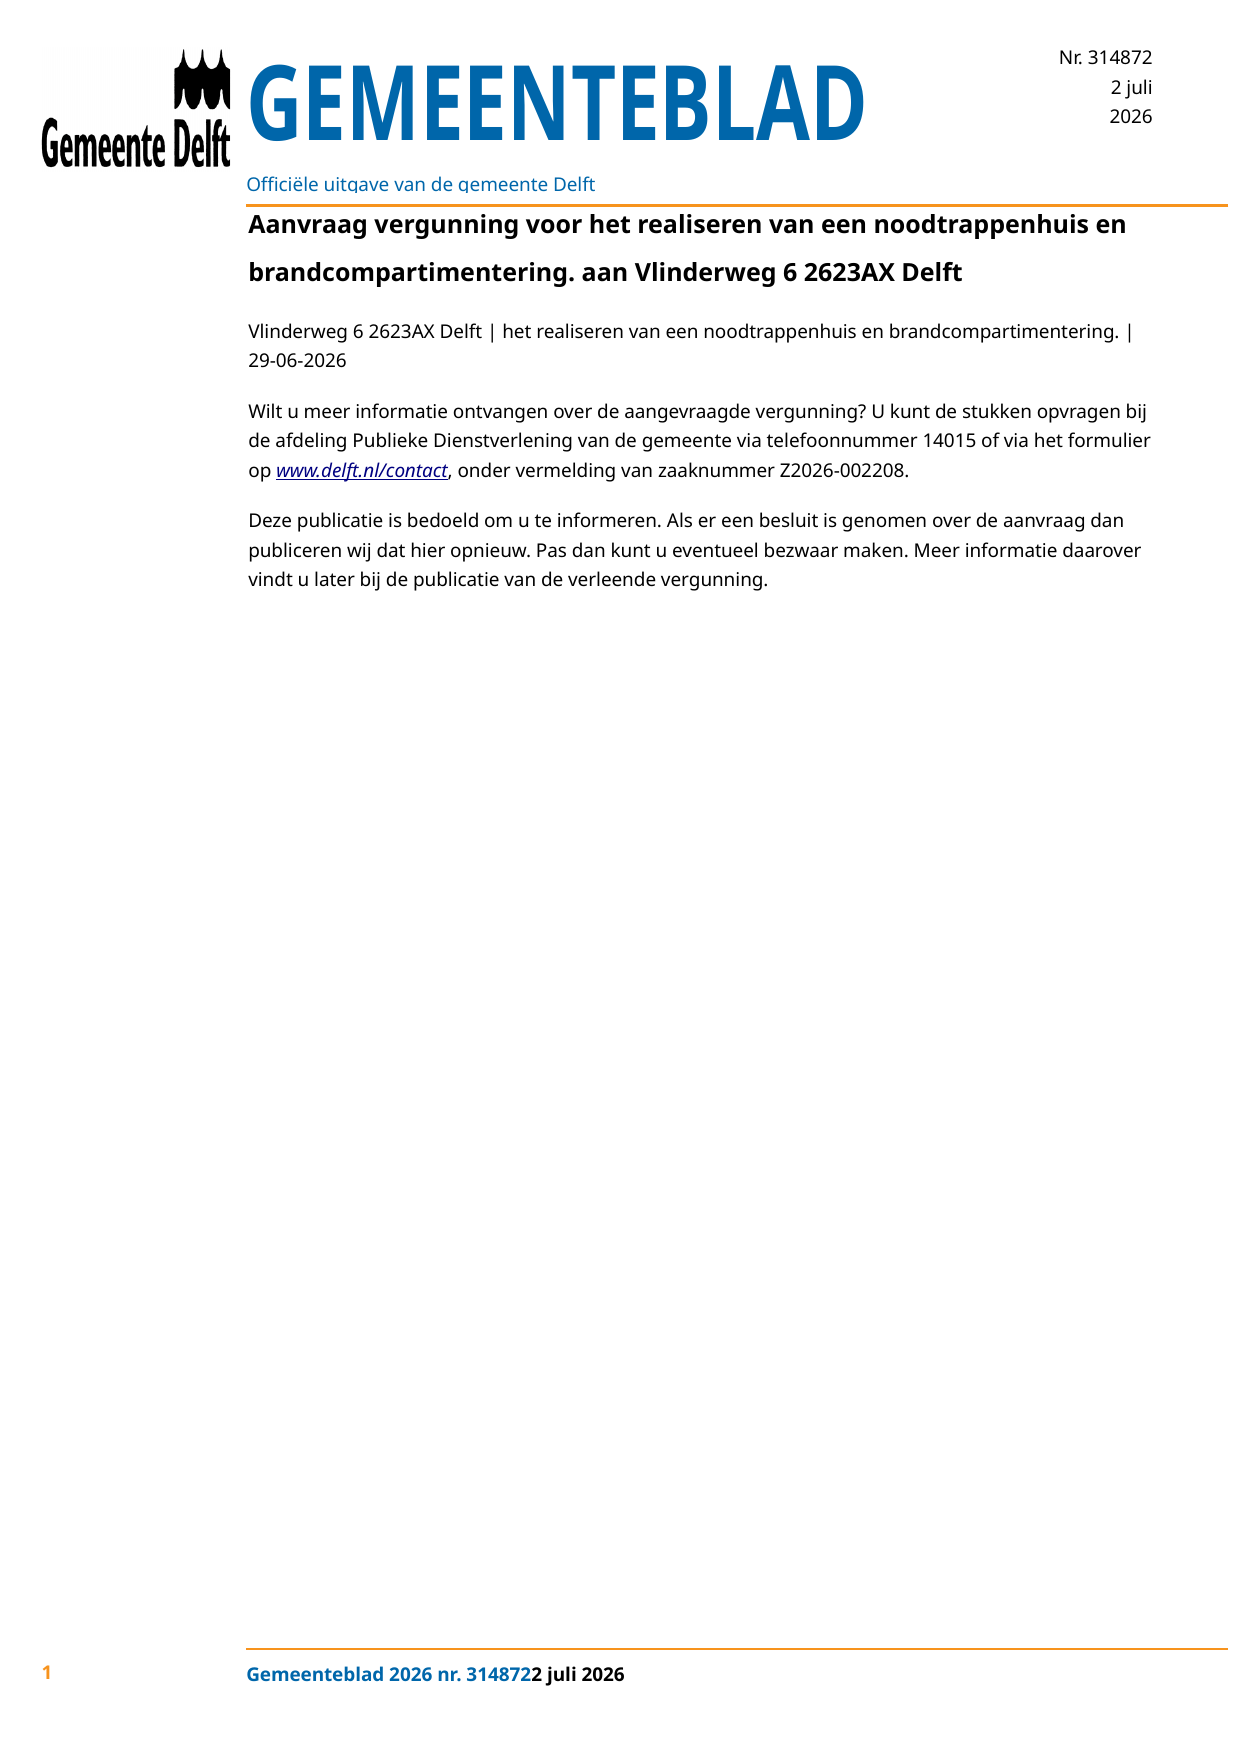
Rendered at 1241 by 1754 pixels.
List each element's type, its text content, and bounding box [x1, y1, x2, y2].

text Wilt u meer informatie ontvangen over de aangevraagde vergunning? U kunt de stukken opvragen bij de afdeling Publieke Dienstverlening van de gemeente via telefoonnummer 14015 of via het formulier op www.delft.nl/contact, onder vermelding van zaaknummer Z2026-002208. [248, 398, 1152, 483]
text Deze publicatie is bedoeld om u te informeren. Als er een besluit is genomen over de aanvraag dan publiceren wij dat hier opnieuw. Pas dan kunt u eventueel bezwaar maken. Meer informatie daarover vindt u later bij de publicatie van de verleende vergunning. [248, 507, 1152, 592]
text Vlinderweg 6 2623AX Delft | het realiseren van een noodtrappenhuis en brandcompartimentering. | 29-06-2026 [248, 318, 1152, 373]
text Aanvraag vergunning voor het realiseren van een noodtrappenhuis en brandcompartimentering. aan Vlinderweg 6 2623AX Delft [248, 207, 1152, 288]
picture [41, 47, 231, 172]
